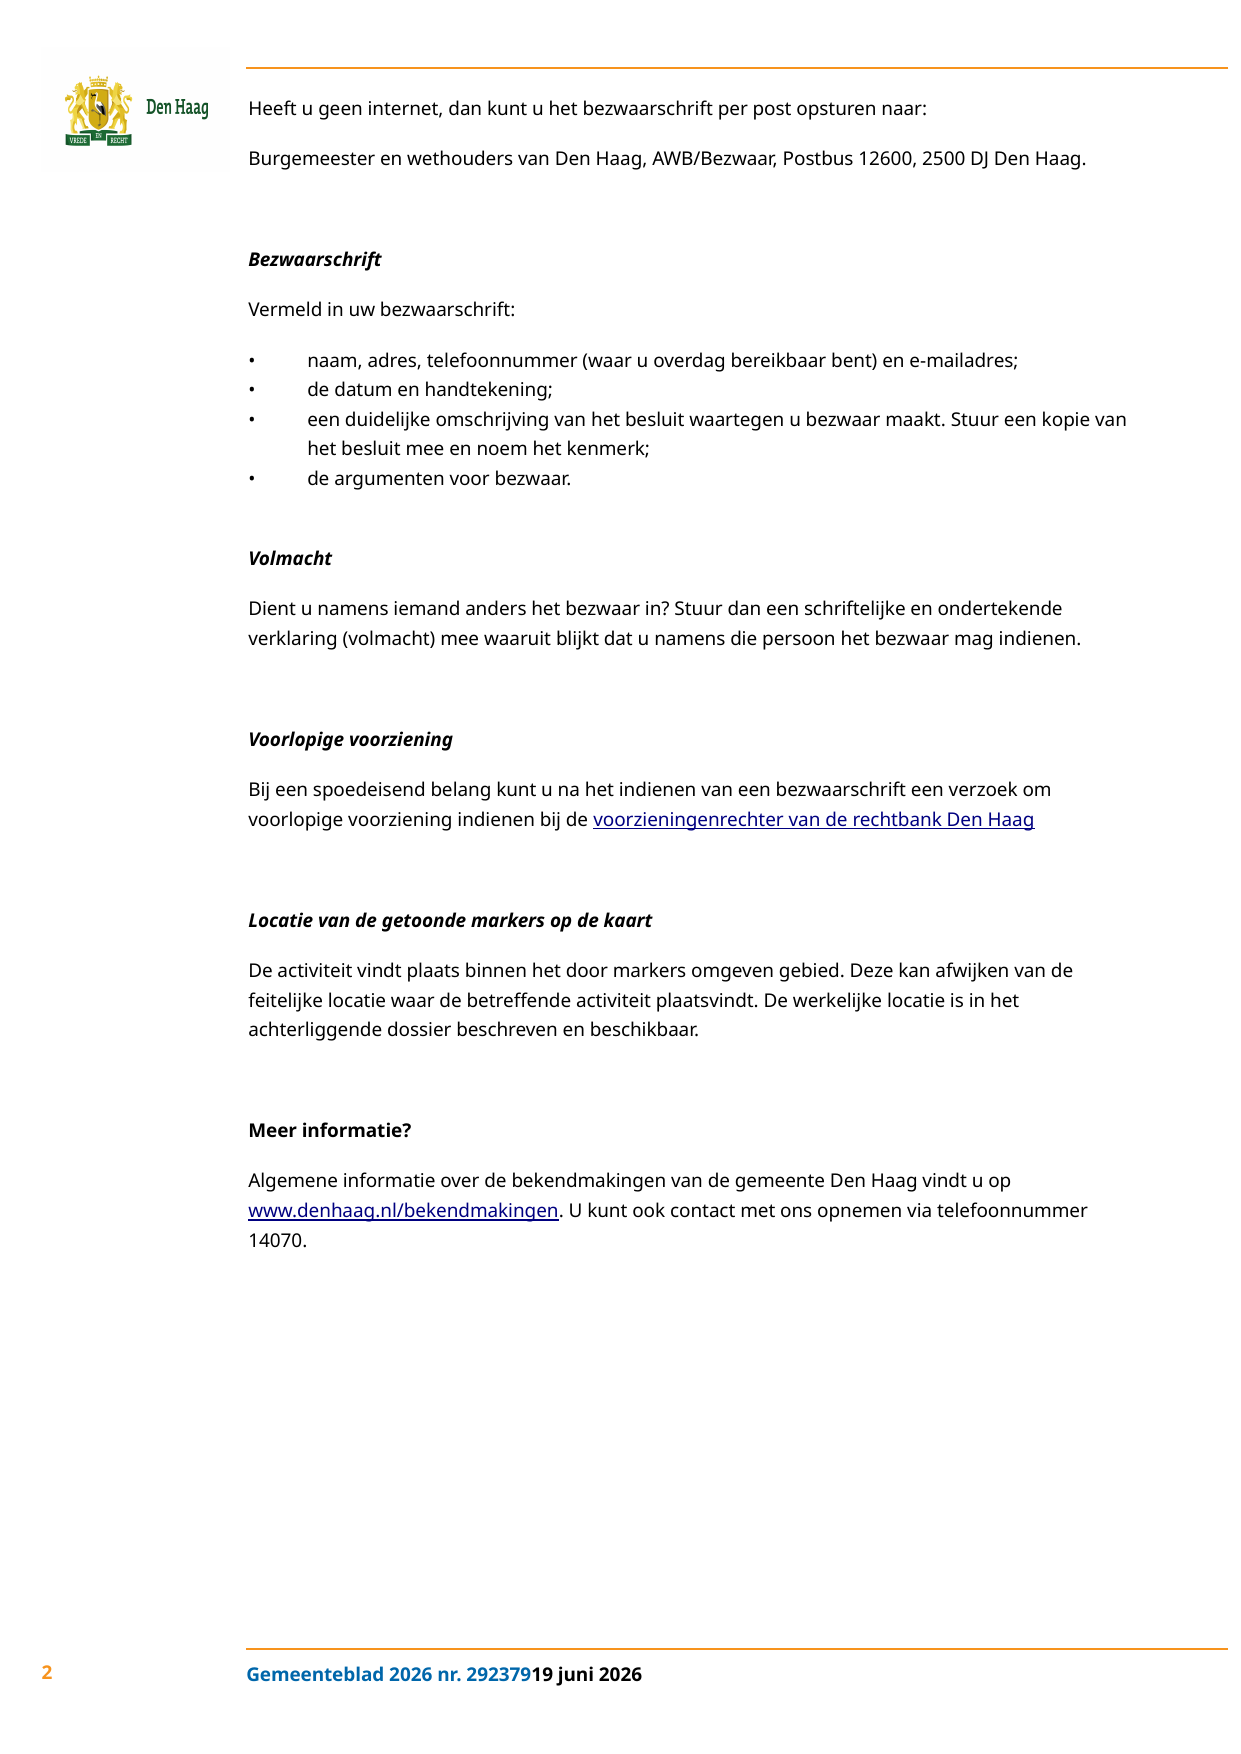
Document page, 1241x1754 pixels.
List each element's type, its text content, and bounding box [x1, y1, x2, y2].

text Heeft u geen internet, dan kunt u het bezwaarschrift per post opsturen naar: [248, 95, 1152, 121]
list naam, adres, telefoonnummer (waar u overdag bereikbaar bent) en e-mailadres; [248, 347, 1152, 373]
list een duidelijke omschrijving van het besluit waartegen u bezwaar maakt. Stuur een kopie van het besluit mee en noem het kenmerk; [248, 406, 1152, 461]
text Dient u namens iemand anders het bezwaar in? Stuur dan een schriftelijke en ondertekende verklaring (volmacht) mee waaruit blijkt dat u namens die persoon het bezwaar mag indienen. [248, 596, 1152, 651]
text Algemene informatie over de bekendmakingen van de gemeente Den Haag vindt u op www.denhaag.nl/bekendmakingen. U kunt ook contact met ons opnemen via telefoonnummer 14070. [248, 1168, 1152, 1253]
picture [41, 47, 231, 172]
text Locatie van de getoonde markers op de kaart [248, 907, 1152, 933]
list de datum en handtekening; [248, 376, 1152, 402]
text Bezwaarschrift [248, 246, 1152, 272]
text Meer informatie? [248, 1117, 1152, 1143]
text Burgemeester en wethouders van Den Haag, AWB/Bezwaar, Postbus 12600, 2500 DJ Den Haag. [248, 145, 1152, 171]
text Bij een spoedeisend belang kunt u na het indienen van een bezwaarschrift een verzoek om voorlopige voorziening indienen bij de voorzieningenrechter van de rechtbank Den Haag [248, 776, 1152, 832]
text Volmacht [248, 545, 1152, 571]
text De activiteit vindt plaats binnen het door markers omgeven gebied. Deze kan afwijken van de feitelijke locatie waar de betreffende activiteit plaatsvindt. De werkelijke locatie is in het achterliggende dossier beschreven en beschikbaar. [248, 957, 1152, 1042]
list de argumenten voor bezwaar. [248, 465, 1152, 491]
text Vermeld in uw bezwaarschrift: [248, 296, 1152, 322]
text Voorlopige voorziening [248, 726, 1152, 752]
